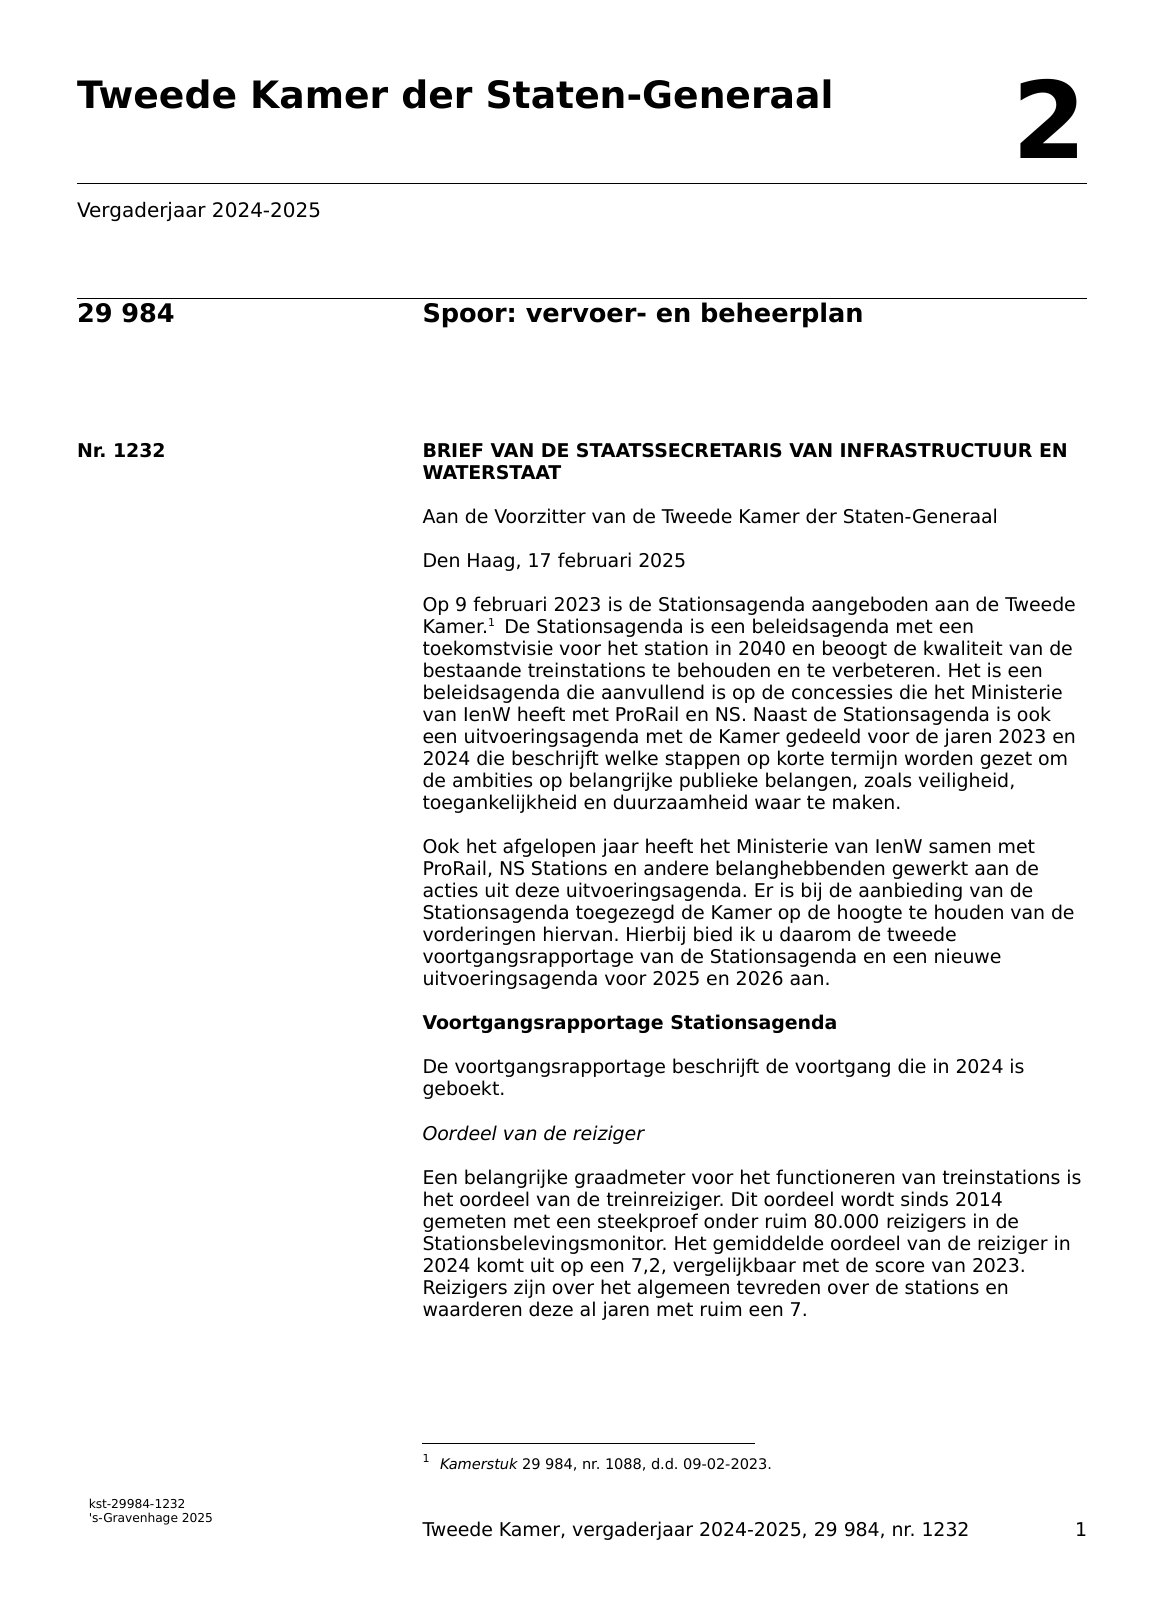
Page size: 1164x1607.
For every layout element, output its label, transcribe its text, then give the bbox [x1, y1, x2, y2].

table_header 2 [886, 59, 1087, 183]
text Ook het afgelopen jaar heeft het Ministerie van IenW samen met ProRail, NS Stations en andere belanghebbenden gewerkt aan de acties uit deze uitvoeringsagenda. Er is bij de aanbieding van de Stationsagenda toegezegd de Kamer op de hoogte te houden van de vorderingen hiervan. Hierbij bied ik u daarom de tweede voortgangsrapportage van de Stationsagenda en een nieuwe uitvoeringsagenda voor 2025 en 2026 aan. [422, 836, 1087, 990]
text Op 9 februari 2023 is de Stationsagenda aangeboden aan de Tweede Kamer. De Stationsagenda is een beleidsagenda met een toekomstvisie voor het station in 2040 en beoogt de kwaliteit van de bestaande treinstations te behouden en te verbeteren. Het is een beleidsagenda die aanvullend is op de concessies die het Ministerie van IenW heeft met ProRail en NS. Naast de Stationsagenda is ook een uitvoeringsagenda met de Kamer gedeeld voor de jaren 2023 en 2024 die beschrijft welke stappen op korte termijn worden gezet om de ambities op belangrijke publieke belangen, zoals veiligheid, toegankelijkheid en duurzaamheid waar te maken. [422, 594, 1087, 814]
table_cell Vergaderjaar 2024-2025 [77, 184, 1087, 298]
text De voortgangsrapportage beschrijft de voortgang die in 2024 is geboekt. [422, 1056, 1087, 1100]
text kst-29984-1232 [88, 1497, 323, 1511]
subtitle Oordeel van de reiziger [422, 1122, 1087, 1144]
text Aan de Voorzitter van de Tweede Kamer der Staten-Generaal [422, 506, 1087, 528]
text Een belangrijke graadmeter voor het functioneren van treinstations is het oordeel van de treinreiziger. Dit oordeel wordt sinds 2014 gemeten met een steekproef onder ruim 80.000 reizigers in de Stationsbelevingsmonitor. Het gemiddelde oordeel van de reiziger in 2024 komt uit op een 7,2, vergelijkbaar met de score van 2023. Reizigers zijn over het algemeen tevreden over de stations en waarderen deze al jaren met ruim een 7. [422, 1167, 1087, 1321]
table_header Tweede Kamer der Staten-Generaal [77, 59, 886, 183]
subtitle Nr. 1232 BRIEF VAN DE STAATSSECRETARIS VAN INFRASTRUCTUUR EN WATERSTAAT [77, 440, 1087, 484]
text 's-Gravenhage 2025 [88, 1511, 323, 1525]
text Den Haag, 17 februari 2025 [422, 550, 1087, 572]
subtitle 29 984 Spoor: vervoer- en beheerplan [77, 299, 1087, 329]
text Kamerstuk 29 984, nr. 1088, d.d. 09-02-2023. [422, 1452, 1087, 1474]
subtitle Voortgangsrapportage Stationsagenda [422, 1012, 1087, 1034]
